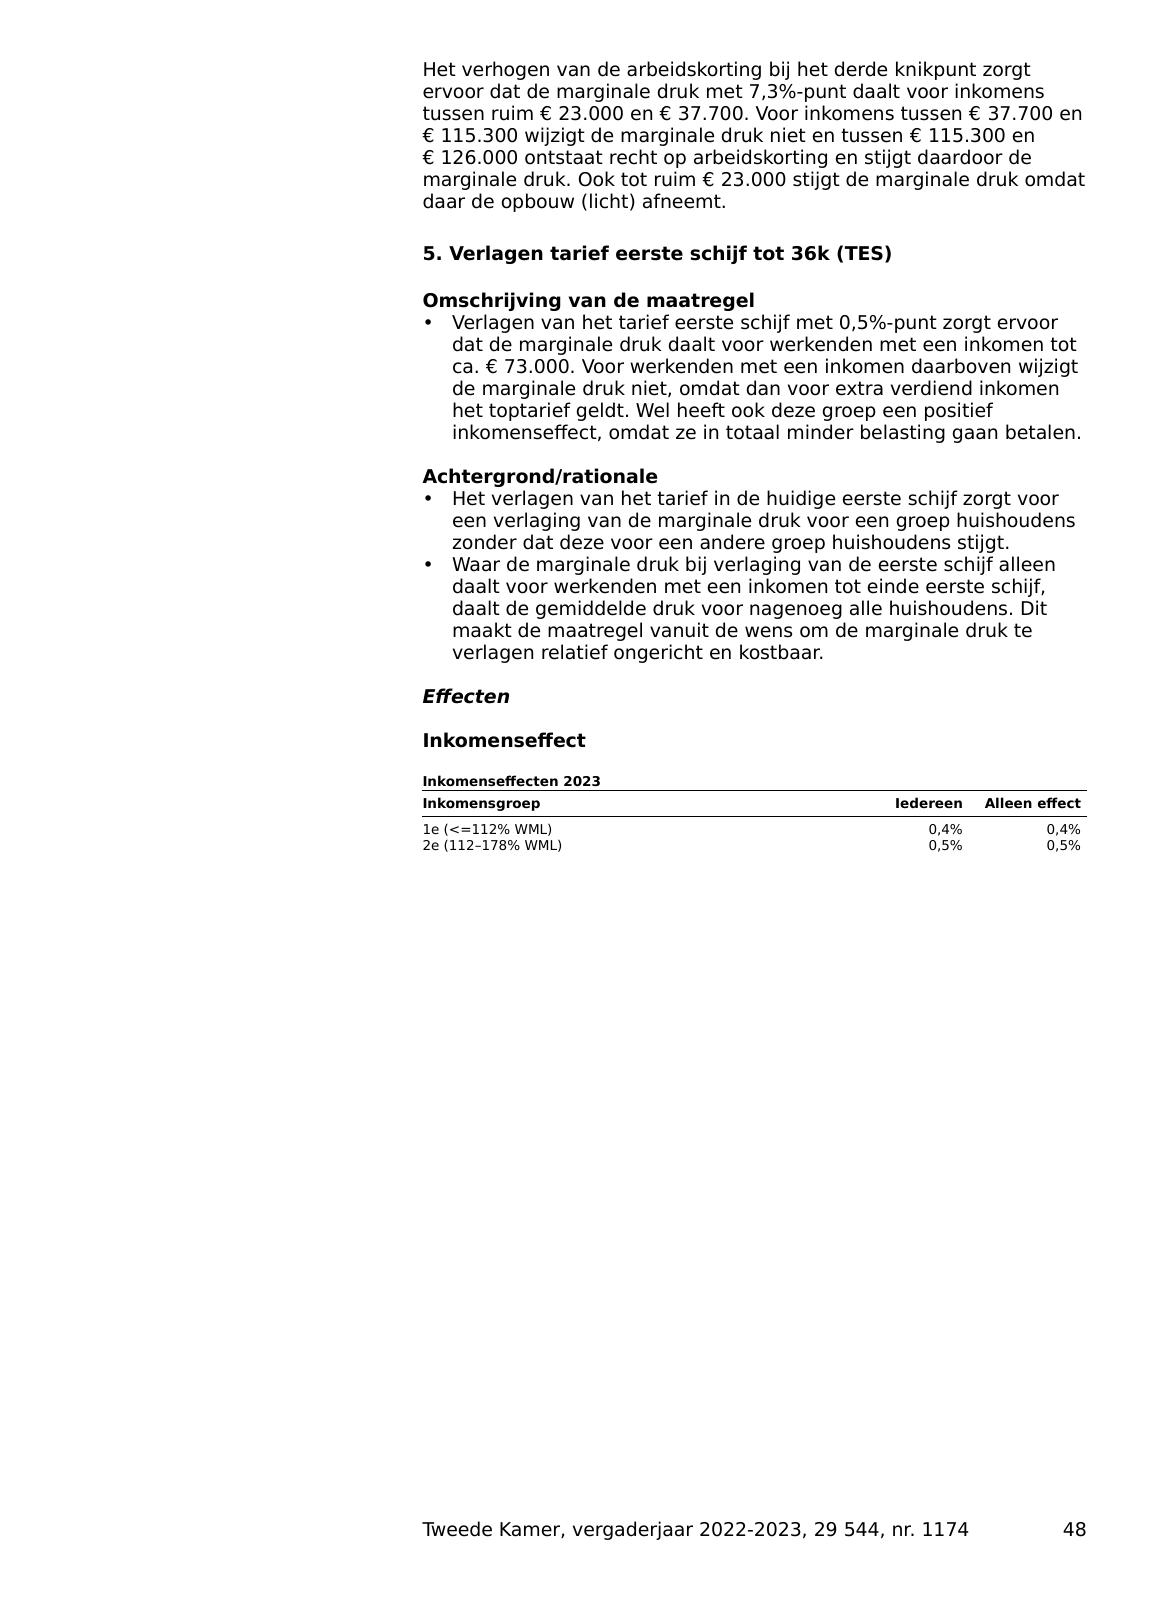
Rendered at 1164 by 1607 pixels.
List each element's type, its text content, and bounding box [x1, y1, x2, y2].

subtitle Achtergrond/rationale [422, 466, 1087, 488]
table_cell 0,4% [969, 817, 1087, 837]
text Het verhogen van de arbeidskorting bij het derde knikpunt zorgt ervoor dat de marginale druk met 7,3%-punt daalt voor inkomens tussen ruim € 23.000 en € 37.700. Voor inkomens tussen € 37.700 en € 115.300 wijzigt de marginale druk niet en tussen € 115.300 en € 126.000 ontstaat recht op arbeidskorting en stijgt daardoor de marginale druk. Ook tot ruim € 23.000 stijgt de marginale druk omdat daar de opbouw (licht) afneemt. [422, 59, 1087, 213]
subtitle Inkomenseffect [422, 730, 1087, 752]
subtitle Effecten [422, 686, 1087, 708]
table_cell 0,5% [969, 837, 1087, 853]
table_header Inkomenseffecten 2023 [422, 774, 1087, 790]
table_cell 0,4% [850, 817, 968, 837]
table_cell 1e (<=112% WML) [422, 817, 850, 837]
text • Verlagen van het tarief eerste schijf met 0,5%-punt zorgt ervoor dat de marginale druk daalt voor werkenden met een inkomen tot ca. € 73.000. Voor werkenden met een inkomen daarboven wijzigt de marginale druk niet, omdat dan voor extra verdiend inkomen het toptarief geldt. Wel heeft ook deze groep een positief inkomenseffect, omdat ze in totaal minder belasting gaan betalen. [422, 312, 1087, 444]
text • Het verlagen van het tarief in de huidige eerste schijf zorgt voor een verlaging van de marginale druk voor een groep huishoudens zonder dat deze voor een andere groep huishoudens stijgt. [422, 488, 1087, 554]
table_cell 2e (112–178% WML) [422, 837, 850, 853]
table_cell Inkomensgroep [422, 791, 850, 816]
subtitle 5. Verlagen tarief eerste schijf tot 36k (TES) [422, 243, 1087, 265]
table_cell Iedereen [850, 791, 968, 816]
table_cell Alleen effect [969, 791, 1087, 816]
text • Waar de marginale druk bij verlaging van de eerste schijf alleen daalt voor werkenden met een inkomen tot einde eerste schijf, daalt de gemiddelde druk voor nagenoeg alle huishoudens. Dit maakt de maatregel vanuit de wens om de marginale druk te verlagen relatief ongericht en kostbaar. [422, 554, 1087, 664]
table_cell 0,5% [850, 837, 968, 853]
subtitle Omschrijving van de maatregel [422, 290, 1087, 312]
